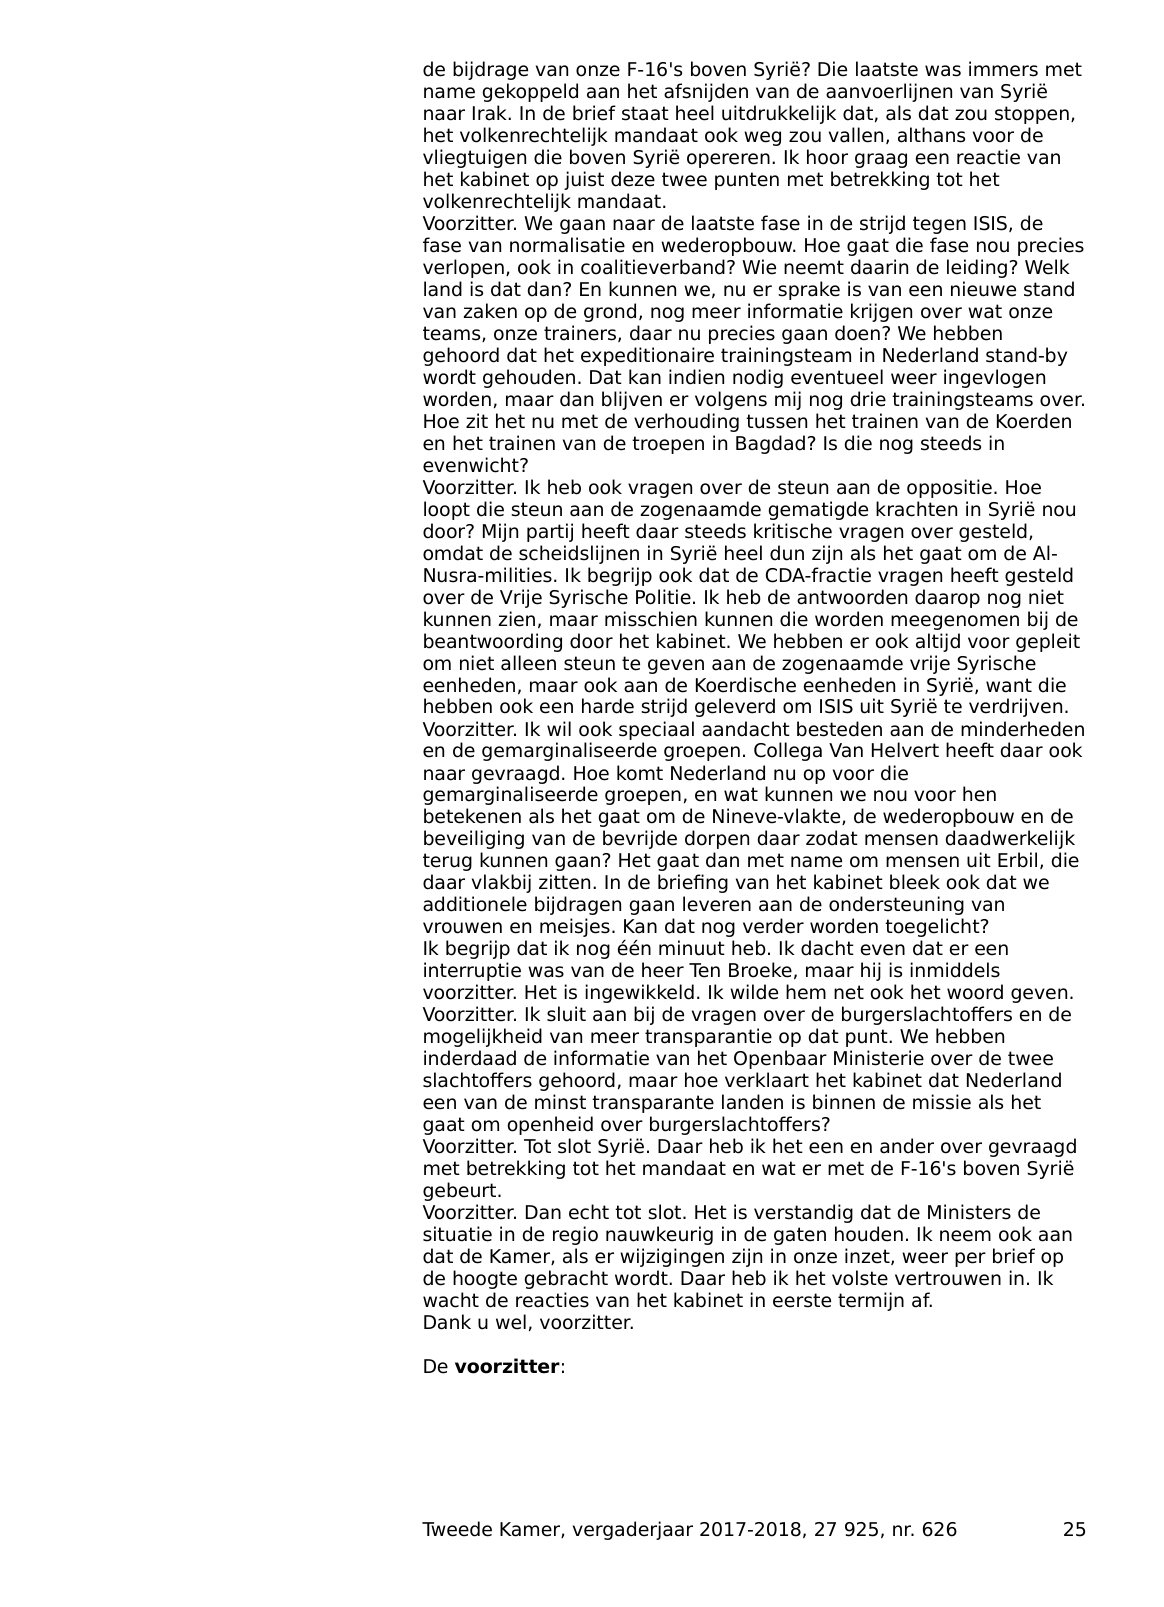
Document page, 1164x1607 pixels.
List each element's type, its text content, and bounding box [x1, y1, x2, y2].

text Voorzitter. Tot slot Syrië. Daar heb ik het een en ander over gevraagd met betrekking tot het mandaat en wat er met de F-16's boven Syrië gebeurt. [422, 1136, 1087, 1202]
text Dank u wel, voorzitter. [422, 1312, 1087, 1334]
text de bijdrage van onze F-16's boven Syrië? Die laatste was immers met name gekoppeld aan het afsnijden van de aanvoerlijnen van Syrië naar Irak. In de brief staat heel uitdrukkelijk dat, als dat zou stoppen, het volkenrechtelijk mandaat ook weg zou vallen, althans voor de vliegtuigen die boven Syrië opereren. Ik hoor graag een reactie van het kabinet op juist deze twee punten met betrekking tot het volkenrechtelijk mandaat. [422, 59, 1087, 213]
text Voorzitter. Ik wil ook speciaal aandacht besteden aan de minderheden en de gemarginaliseerde groepen. Collega Van Helvert heeft daar ook naar gevraagd. Hoe komt Nederland nu op voor die gemarginaliseerde groepen, en wat kunnen we nou voor hen betekenen als het gaat om de Nineve-vlakte, de wederopbouw en de beveiliging van de bevrijde dorpen daar zodat mensen daadwerkelijk terug kunnen gaan? Het gaat dan met name om mensen uit Erbil, die daar vlakbij zitten. In de briefing van het kabinet bleek ook dat we additionele bijdragen gaan leveren aan de ondersteuning van vrouwen en meisjes. Kan dat nog verder worden toegelicht? [422, 718, 1087, 938]
text Voorzitter. Ik heb ook vragen over de steun aan de oppositie. Hoe loopt die steun aan de zogenaamde gematigde krachten in Syrië nou door? Mijn partij heeft daar steeds kritische vragen over gesteld, omdat de scheidslijnen in Syrië heel dun zijn als het gaat om de Al-Nusra-milities. Ik begrijp ook dat de CDA-fractie vragen heeft gesteld over de Vrije Syrische Politie. Ik heb de antwoorden daarop nog niet kunnen zien, maar misschien kunnen die worden meegenomen bij de beantwoording door het kabinet. We hebben er ook altijd voor gepleit om niet alleen steun te geven aan de zogenaamde vrije Syrische eenheden, maar ook aan de Koerdische eenheden in Syrië, want die hebben ook een harde strijd geleverd om ISIS uit Syrië te verdrijven. [422, 477, 1087, 718]
text Voorzitter. Dan echt tot slot. Het is verstandig dat de Ministers de situatie in de regio nauwkeurig in de gaten houden. Ik neem ook aan dat de Kamer, als er wijzigingen zijn in onze inzet, weer per brief op de hoogte gebracht wordt. Daar heb ik het volste vertrouwen in. Ik wacht de reacties van het kabinet in eerste termijn af. [422, 1202, 1087, 1312]
text Ik begrijp dat ik nog één minuut heb. Ik dacht even dat er een interruptie was van de heer Ten Broeke, maar hij is inmiddels voorzitter. Het is ingewikkeld. Ik wilde hem net ook het woord geven. [422, 938, 1087, 1004]
text Voorzitter. We gaan naar de laatste fase in de strijd tegen ISIS, de fase van normalisatie en wederopbouw. Hoe gaat die fase nou precies verlopen, ook in coalitieverband? Wie neemt daarin de leiding? Welk land is dat dan? En kunnen we, nu er sprake is van een nieuwe stand van zaken op de grond, nog meer informatie krijgen over wat onze teams, onze trainers, daar nu precies gaan doen? We hebben gehoord dat het expeditionaire trainingsteam in Nederland stand-by wordt gehouden. Dat kan indien nodig eventueel weer ingevlogen worden, maar dan blijven er volgens mij nog drie trainingsteams over. Hoe zit het nu met de verhouding tussen het trainen van de Koerden en het trainen van de troepen in Bagdad? Is die nog steeds in evenwicht? [422, 213, 1087, 477]
text Voorzitter. Ik sluit aan bij de vragen over de burgerslachtoffers en de mogelijkheid van meer transparantie op dat punt. We hebben inderdaad de informatie van het Openbaar Ministerie over de twee slachtoffers gehoord, maar hoe verklaart het kabinet dat Nederland een van de minst transparante landen is binnen de missie als het gaat om openheid over burgerslachtoffers? [422, 1004, 1087, 1136]
text De voorzitter: [422, 1356, 1087, 1378]
